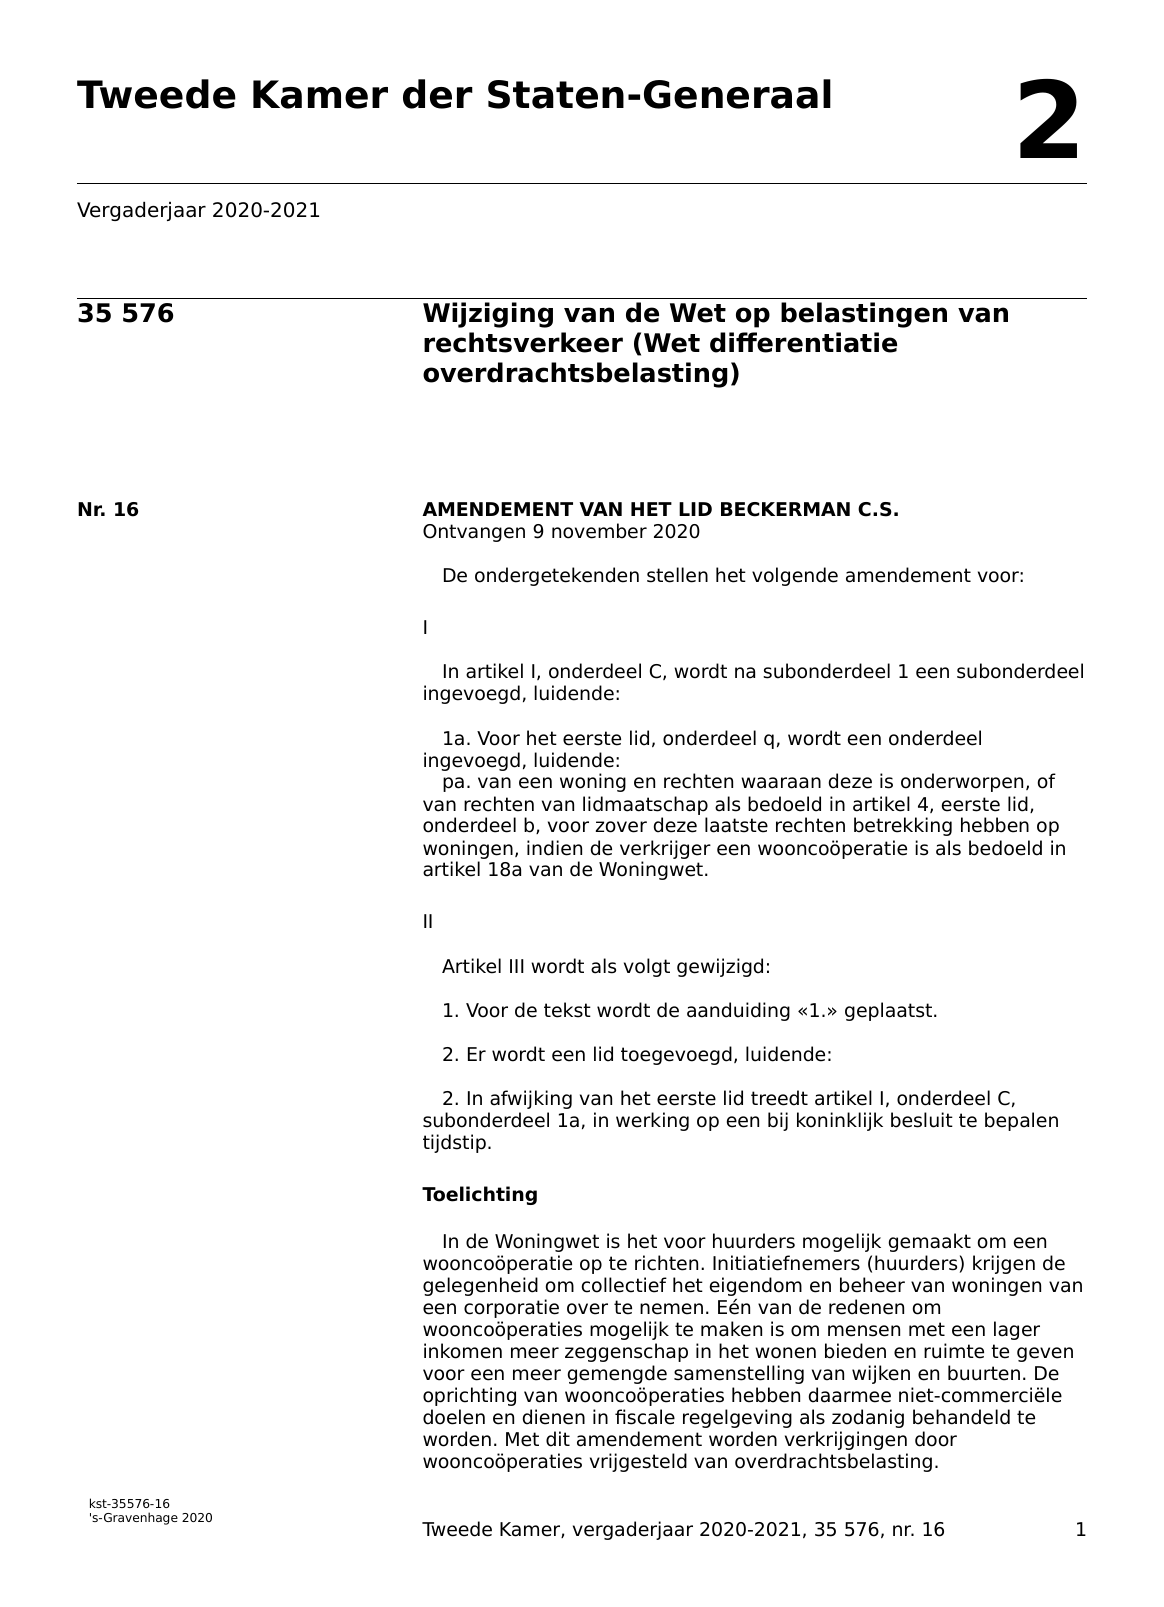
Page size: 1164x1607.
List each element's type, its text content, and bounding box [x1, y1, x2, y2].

subtitle Nr. 16 AMENDEMENT VAN HET LID BECKERMAN C.S. [77, 499, 1087, 521]
text 1a. Voor het eerste lid, onderdeel q, wordt een onderdeel ingevoegd, luidende: [422, 727, 1087, 771]
subtitle Toelichting [422, 1184, 1087, 1206]
text 's-Gravenhage 2020 [88, 1511, 323, 1525]
text Ontvangen 9 november 2020 [422, 521, 1087, 543]
text pa. van een woning en rechten waaraan deze is onderworpen, of van rechten van lidmaatschap als bedoeld in artikel 4, eerste lid, onderdeel b, voor zover deze laatste rechten betrekking hebben op woningen, indien de verkrijger een wooncoöperatie is als bedoeld in artikel 18a van de Woningwet. [422, 771, 1087, 881]
subtitle 35 576 Wijziging van de Wet op belastingen van rechtsverkeer (Wet differentiatie overdrachtsbelasting) [77, 299, 1087, 388]
text 2. In afwijking van het eerste lid treedt artikel I, onderdeel C, subonderdeel 1a, in werking op een bij koninklijk besluit te bepalen tijdstip. [422, 1088, 1087, 1154]
table_header 2 [886, 59, 1087, 183]
text In de Woningwet is het voor huurders mogelijk gemaakt om een wooncoöperatie op te richten. Initiatiefnemers (huurders) krijgen de gelegenheid om collectief het eigendom en beheer van woningen van een corporatie over te nemen. Eén van de redenen om wooncoöperaties mogelijk te maken is om mensen met een lager inkomen meer zeggenschap in het wonen bieden en ruimte te geven voor een meer gemengde samenstelling van wijken en buurten. De oprichting van wooncoöperaties hebben daarmee niet-commerciële doelen en dienen in fiscale regelgeving als zodanig behandeld te worden. Met dit amendement worden verkrijgingen door wooncoöperaties vrijgesteld van overdrachtsbelasting. [422, 1231, 1087, 1473]
text 1. Voor de tekst wordt de aanduiding «1.» geplaatst. [422, 1000, 1087, 1022]
text In artikel I, onderdeel C, wordt na subonderdeel 1 een subonderdeel ingevoegd, luidende: [422, 661, 1087, 705]
text kst-35576-16 [88, 1497, 323, 1511]
subtitle I [422, 617, 1087, 639]
text 2. Er wordt een lid toegevoegd, luidende: [422, 1044, 1087, 1066]
text De ondergetekenden stellen het volgende amendement voor: [422, 565, 1087, 587]
table_cell Vergaderjaar 2020-2021 [77, 184, 1087, 298]
subtitle II [422, 911, 1087, 933]
table_header Tweede Kamer der Staten-Generaal [77, 59, 886, 183]
text Artikel III wordt als volgt gewijzigd: [422, 956, 1087, 977]
